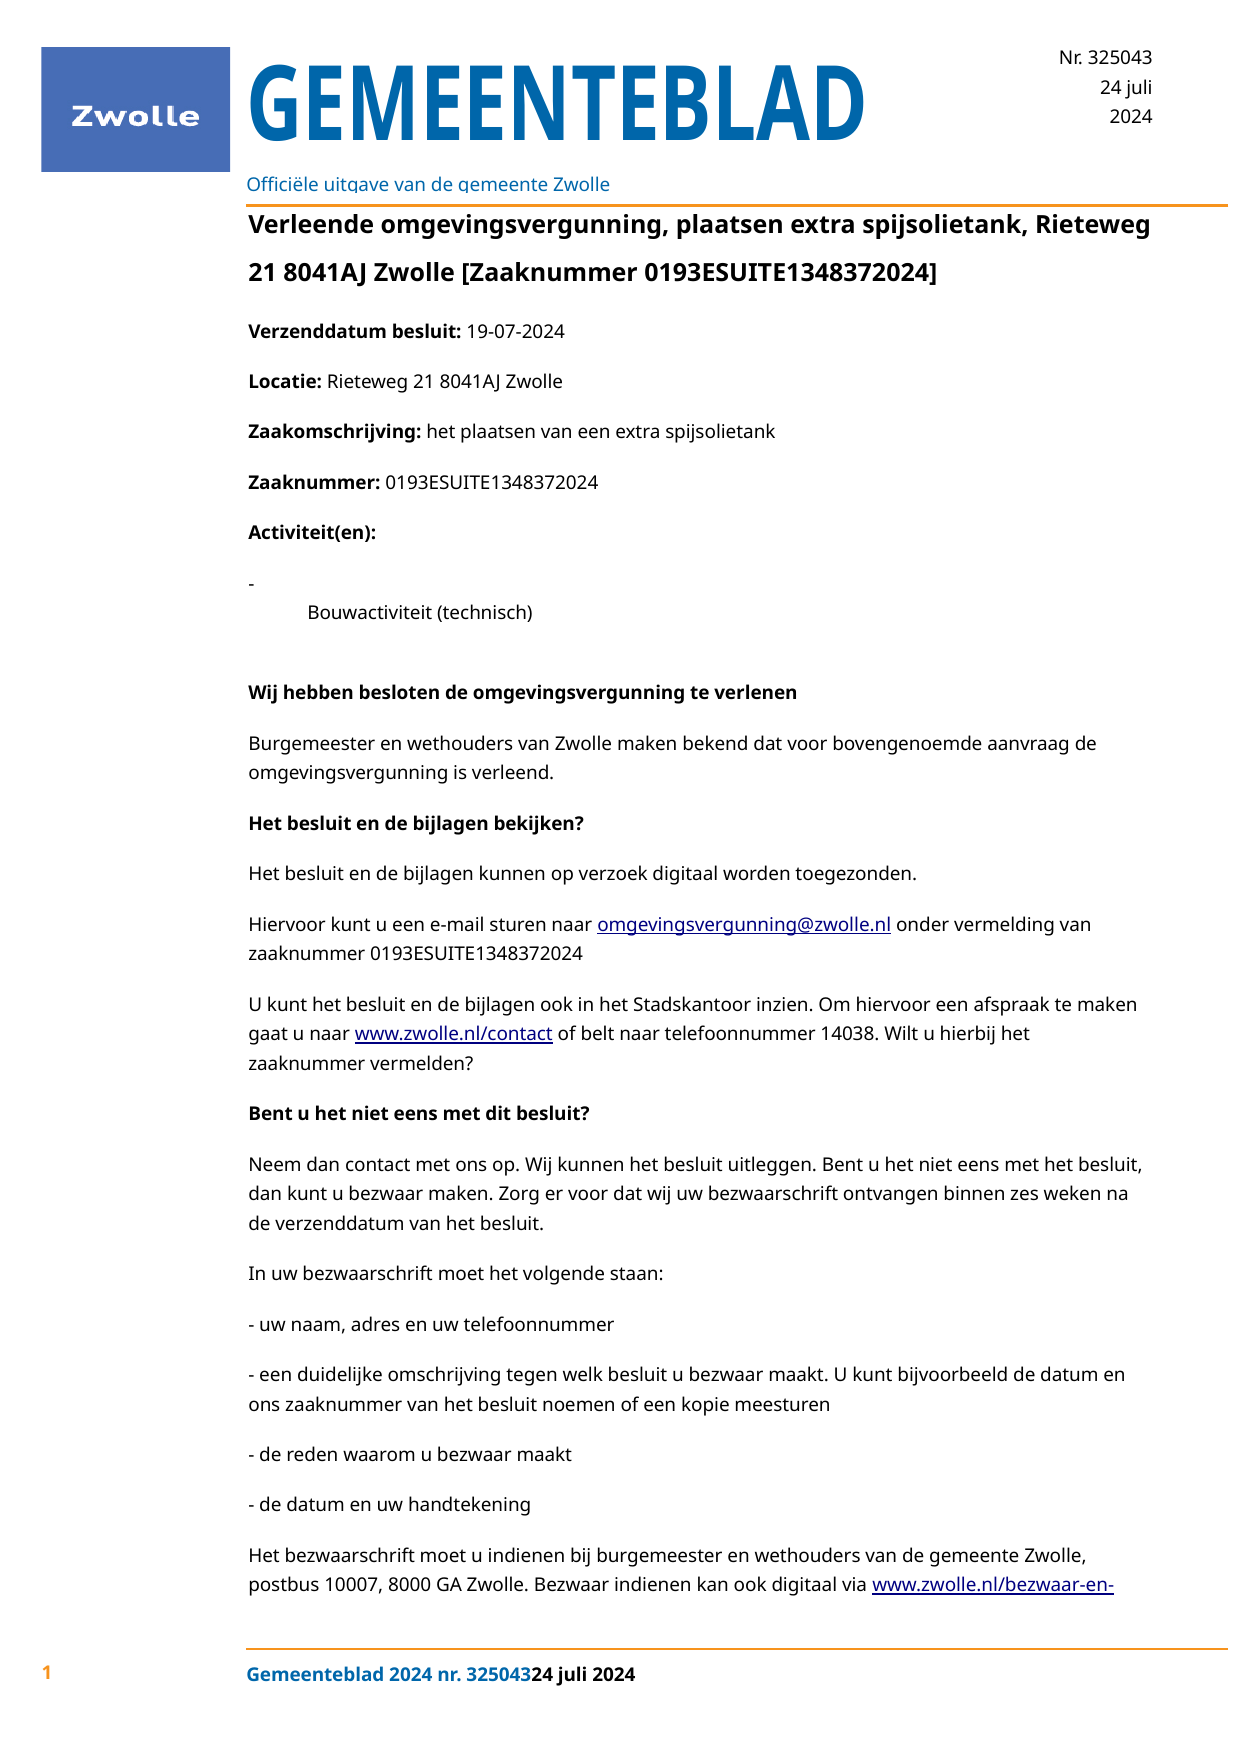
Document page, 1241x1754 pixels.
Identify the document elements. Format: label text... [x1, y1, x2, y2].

text Locatie: Rieteweg 21 8041AJ Zwolle [248, 368, 1152, 394]
text Hiervoor kunt u een e-mail sturen naar omgevingsvergunning@zwolle.nl onder vermelding van zaaknummer 0193ESUITE1348372024 [248, 911, 1152, 966]
text - de reden waarom u bezwaar maakt [248, 1441, 1152, 1467]
text Het besluit en de bijlagen kunnen op verzoek digitaal worden toegezonden. [248, 860, 1152, 886]
text Verzenddatum besluit: 19-07-2024 [248, 318, 1152, 344]
text Activiteit(en): [248, 519, 1152, 545]
text Zaaknummer: 0193ESUITE1348372024 [248, 469, 1152, 495]
text Verleende omgevingsvergunning, plaatsen extra spijsolietank, Rieteweg 21 8041AJ Zwolle [Zaaknummer 0193ESUITE1348372024] [248, 207, 1152, 288]
text U kunt het besluit en de bijlagen ook in het Stadskantoor inzien. Om hiervoor een afspraak te maken gaat u naar www.zwolle.nl/contact of belt naar telefoonnummer 14038. Wilt u hierbij het zaaknummer vermelden? [248, 991, 1152, 1076]
text Het besluit en de bijlagen bekijken? [248, 810, 1152, 836]
text Wij hebben besloten de omgevingsvergunning te verlenen [248, 679, 1152, 705]
text - een duidelijke omschrijving tegen welk besluit u bezwaar maakt. U kunt bijvoorbeeld de datum en ons zaaknummer van het besluit noemen of een kopie meesturen [248, 1361, 1152, 1417]
text Neem dan contact met ons op. Wij kunnen het besluit uitleggen. Bent u het niet eens met het besluit, dan kunt u bezwaar maken. Zorg er voor dat wij uw bezwaarschrift ontvangen binnen zes weken na de verzenddatum van het besluit. [248, 1151, 1152, 1236]
text - de datum en uw handtekening [248, 1492, 1152, 1517]
text - uw naam, adres en uw telefoonnummer [248, 1311, 1152, 1337]
text Burgemeester en wethouders van Zwolle maken bekend dat voor bovengenoemde aanvraag de omgevingsvergunning is verleend. [248, 730, 1152, 785]
text In uw bezwaarschrift moet het volgende staan: [248, 1260, 1152, 1286]
text Het bezwaarschrift moet u indienen bij burgemeester en wethouders van de gemeente Zwolle, postbus 10007, 8000 GA Zwolle. Bezwaar indienen kan ook digitaal via www.zwolle.nl/bezwaar-en- [248, 1542, 1152, 1597]
text Zaakomschrijving: het plaatsen van een extra spijsolietank [248, 419, 1152, 444]
text Bent u het niet eens met dit besluit? [248, 1100, 1152, 1126]
picture [41, 47, 231, 172]
list Bouwactiviteit (technisch) [248, 599, 1152, 625]
